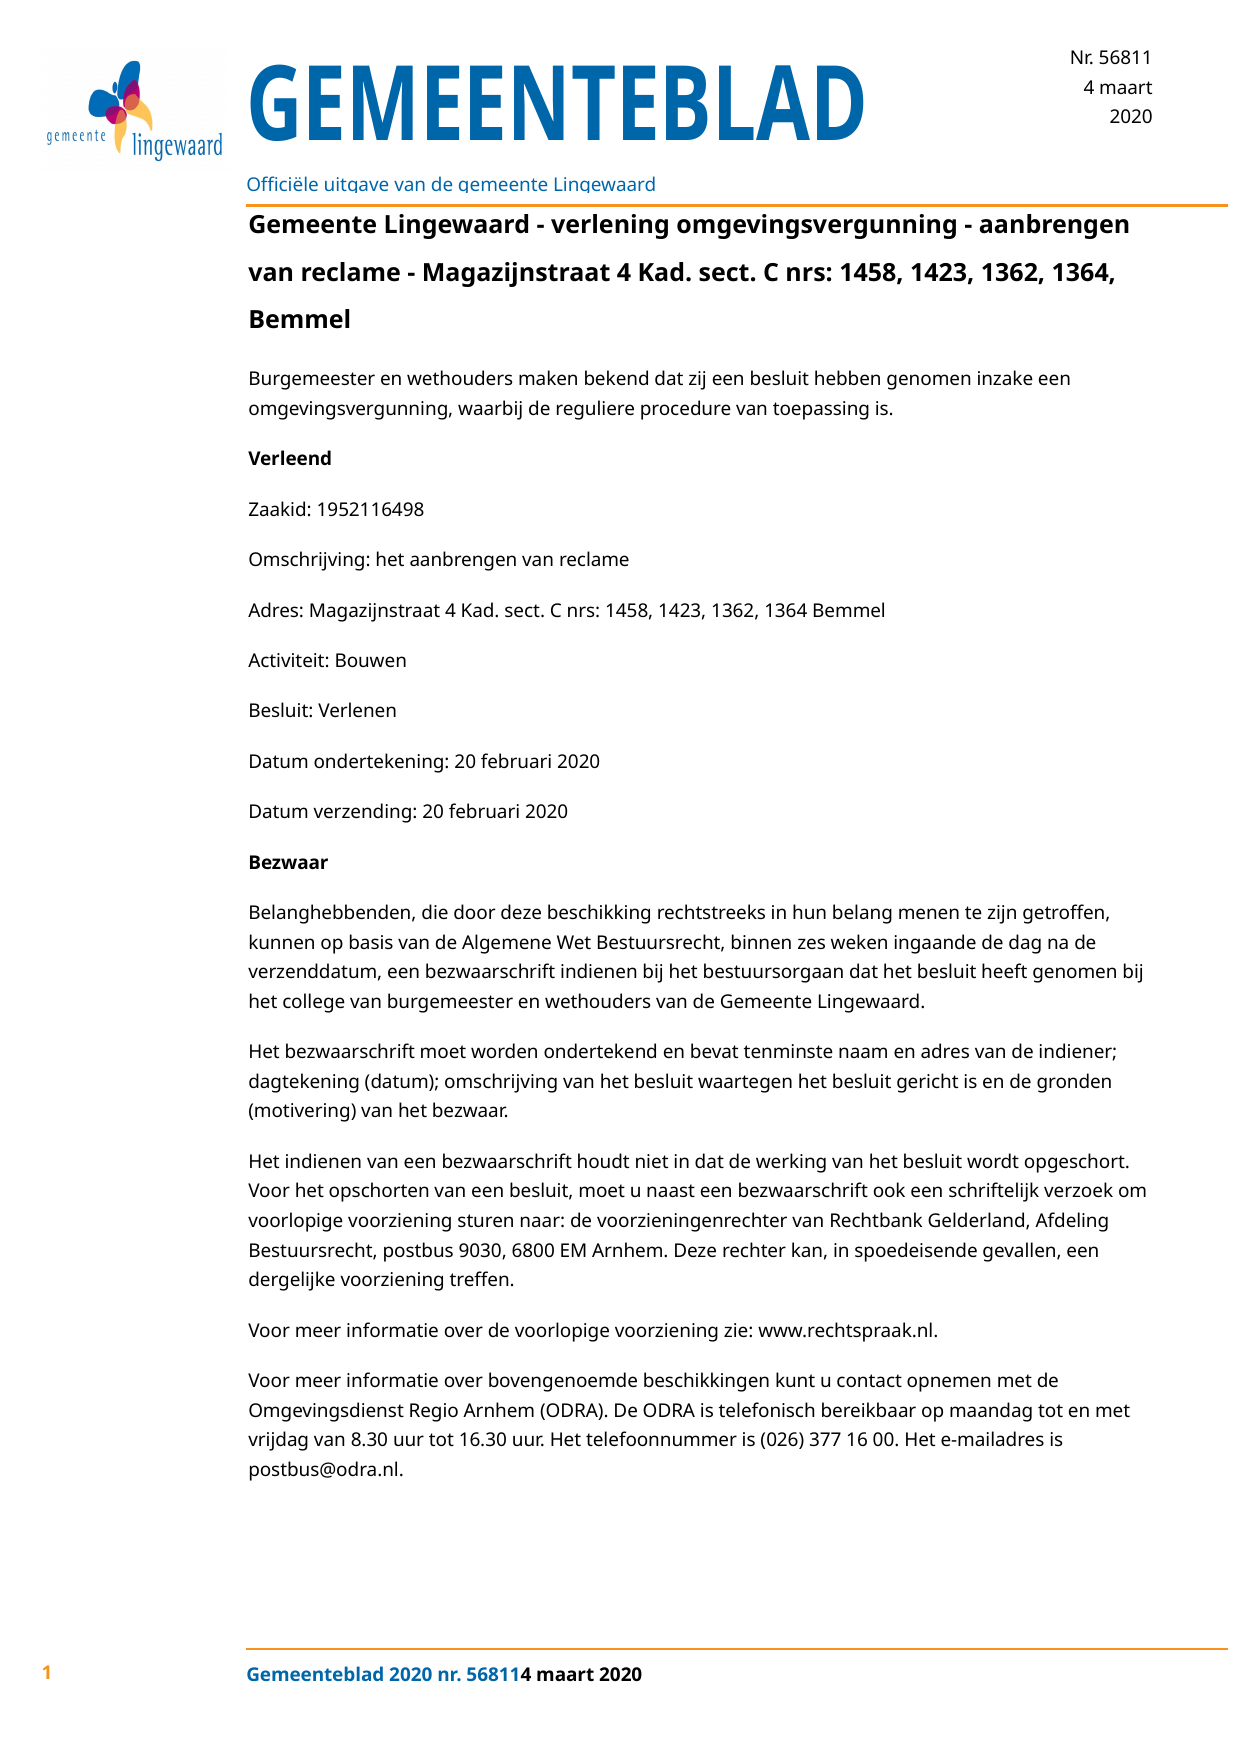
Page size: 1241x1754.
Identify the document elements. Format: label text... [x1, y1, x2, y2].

picture [41, 47, 231, 172]
text Belanghebbenden, die door deze beschikking rechtstreeks in hun belang menen te zijn getroffen, kunnen op basis van de Algemene Wet Bestuursrecht, binnen zes weken ingaande de dag na de verzenddatum, een bezwaarschrift indienen bij het bestuursorgaan dat het besluit heeft genomen bij het college van burgemeester en wethouders van de Gemeente Lingewaard. [248, 899, 1152, 1014]
text Adres: Magazijnstraat 4 Kad. sect. C nrs: 1458, 1423, 1362, 1364 Bemmel [248, 597, 1152, 622]
text Gemeente Lingewaard - verlening omgevingsvergunning - aanbrengen van reclame - Magazijnstraat 4 Kad. sect. C nrs: 1458, 1423, 1362, 1364, Bemmel [248, 207, 1152, 336]
text Voor meer informatie over de voorlopige voorziening zie: www.rechtspraak.nl. [248, 1317, 1152, 1342]
text Het bezwaarschrift moet worden ondertekend en bevat tenminste naam en adres van de indiener; dagtekening (datum); omschrijving van het besluit waartegen het besluit gericht is en de gronden (motivering) van het bezwaar. [248, 1038, 1152, 1123]
text Zaakid: 1952116498 [248, 496, 1152, 522]
text Omschrijving: het aanbrengen van reclame [248, 546, 1152, 572]
text Datum verzending: 20 februari 2020 [248, 798, 1152, 824]
text Voor meer informatie over bovengenoemde beschikkingen kunt u contact opnemen met de Omgevingsdienst Regio Arnhem (ODRA). De ODRA is telefonisch bereikbaar op maandag tot en met vrijdag van 8.30 uur tot 16.30 uur. Het telefoonnummer is (026) 377 16 00. Het e-mailadres is postbus@odra.nl. [248, 1367, 1152, 1482]
text Burgemeester en wethouders maken bekend dat zij een besluit hebben genomen inzake een omgevingsvergunning, waarbij de reguliere procedure van toepassing is. [248, 366, 1152, 421]
text Verleend [248, 446, 1152, 471]
text Bezwaar [248, 849, 1152, 874]
text Het indienen van een bezwaarschrift houdt niet in dat de werking van het besluit wordt opgeschort. Voor het opschorten van een besluit, moet u naast een bezwaarschrift ook een schriftelijk verzoek om voorlopige voorziening sturen naar: de voorzieningenrechter van Rechtbank Gelderland, Afdeling Bestuursrecht, postbus 9030, 6800 EM Arnhem. Deze rechter kan, in spoedeisende gevallen, een dergelijke voorziening treffen. [248, 1148, 1152, 1292]
text Activiteit: Bouwen [248, 647, 1152, 673]
text Datum ondertekening: 20 februari 2020 [248, 748, 1152, 774]
text Besluit: Verlenen [248, 698, 1152, 723]
